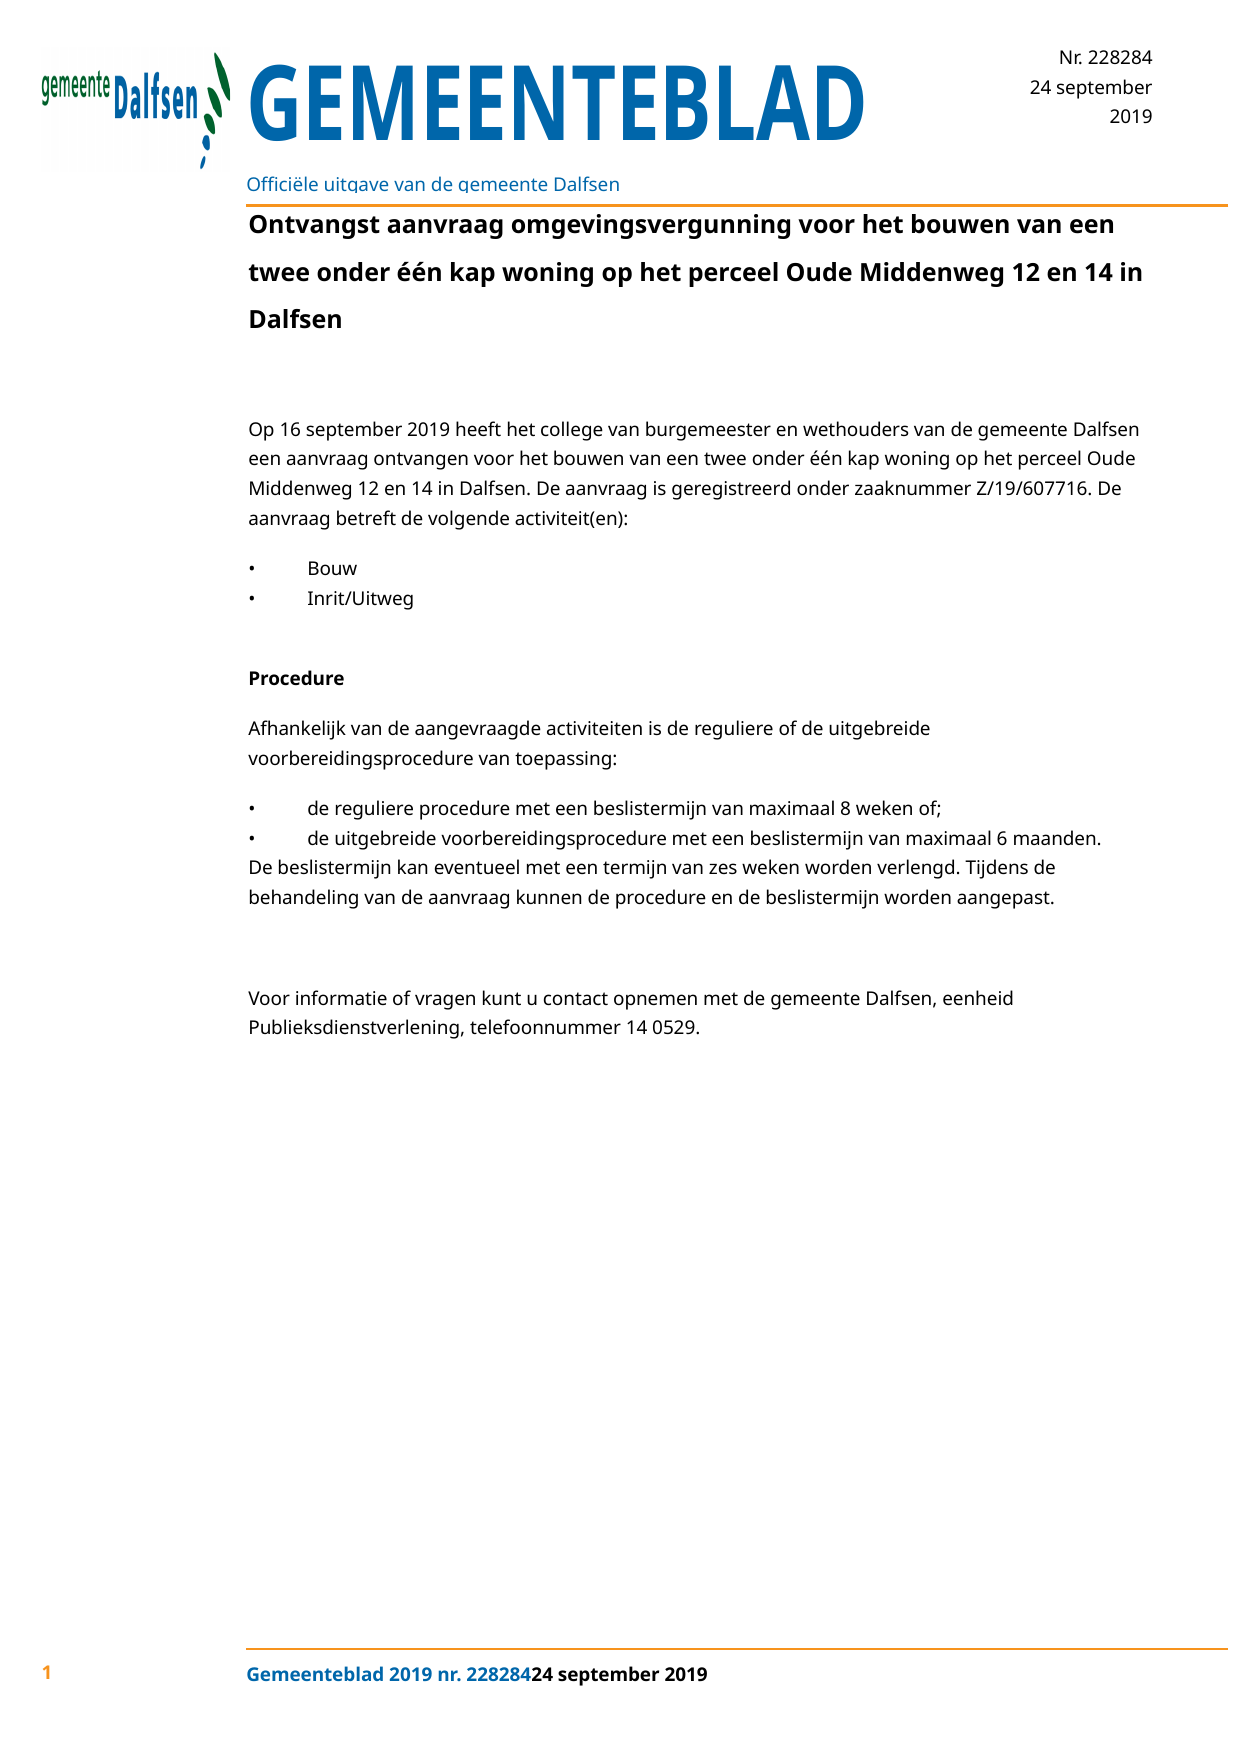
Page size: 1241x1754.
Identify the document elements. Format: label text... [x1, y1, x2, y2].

text Ontvangst aanvraag omgevingsvergunning voor het bouwen van een twee onder één kap woning op het perceel Oude Middenweg 12 en 14 in Dalfsen [248, 207, 1152, 336]
text De beslistermijn kan eventueel met een termijn van zes weken worden verlengd. Tijdens de behandeling van de aanvraag kunnen de procedure en de beslistermijn worden aangepast. [248, 854, 1152, 909]
list Bouw [248, 555, 1152, 581]
text Op 16 september 2019 heeft het college van burgemeester en wethouders van de gemeente Dalfsen een aanvraag ontvangen voor het bouwen van een twee onder één kap woning op het perceel Oude Middenweg 12 en 14 in Dalfsen. De aanvraag is geregistreerd onder zaaknummer Z/19/607716. De aanvraag betreft de volgende activiteit(en): [248, 416, 1152, 530]
text Voor informatie of vragen kunt u contact opnemen met de gemeente Dalfsen, eenheid Publieksdienstverlening, telefoonnummer 14 0529. [248, 985, 1152, 1040]
picture [41, 47, 231, 172]
list de uitgebreide voorbereidingsprocedure met een beslistermijn van maximaal 6 maanden. [248, 825, 1152, 850]
text Procedure [248, 665, 1152, 690]
list de reguliere procedure met een beslistermijn van maximaal 8 weken of; [248, 795, 1152, 821]
text Afhankelijk van de aangevraagde activiteiten is de reguliere of de uitgebreide voorbereidingsprocedure van toepassing: [248, 715, 1152, 770]
list Inrit/Uitweg [248, 585, 1152, 610]
